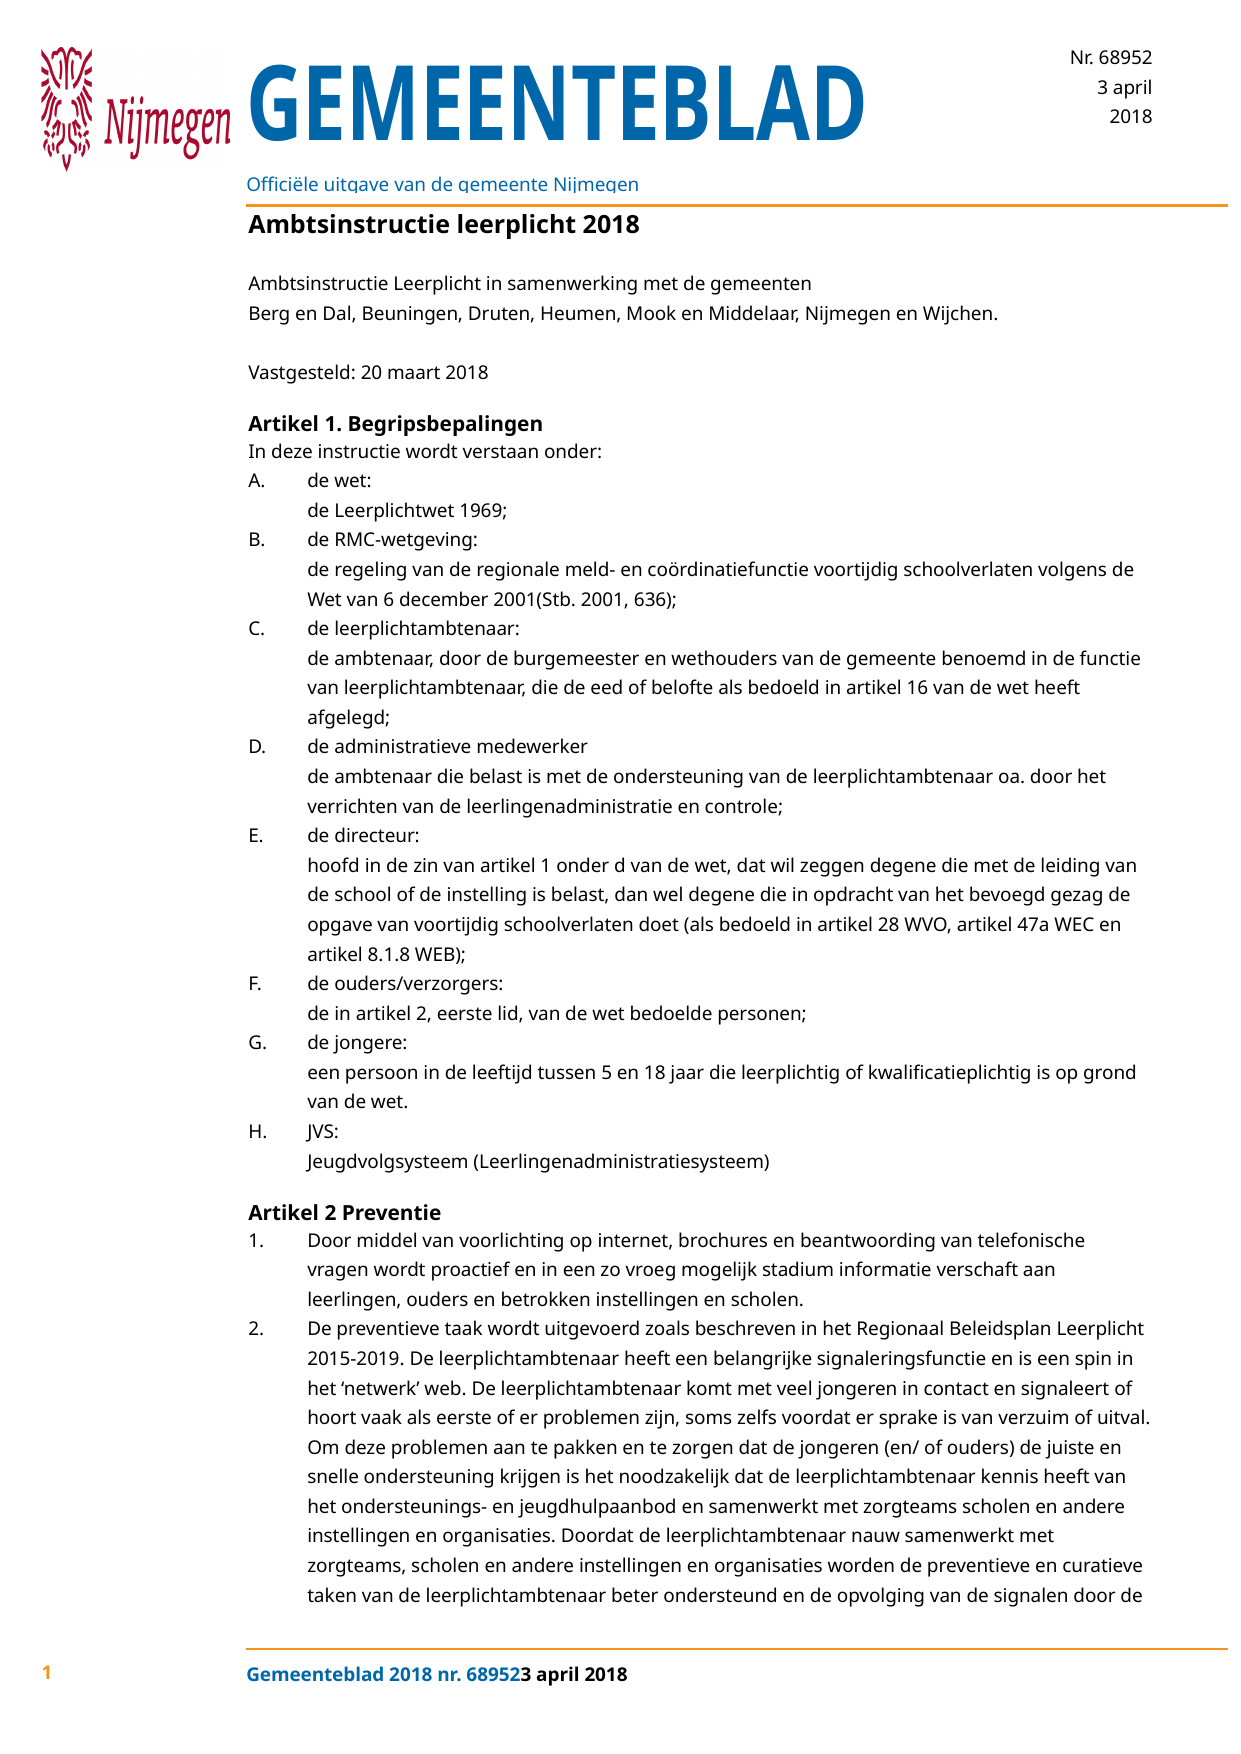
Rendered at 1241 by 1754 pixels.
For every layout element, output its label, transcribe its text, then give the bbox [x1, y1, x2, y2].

list de in artikel 2, eerste lid, van de wet bedoelde personen; [248, 1000, 1152, 1026]
list de jongere: [248, 1029, 1152, 1055]
text Artikel 1. Begripsbepalingen [248, 409, 1152, 438]
list de RMC-wetgeving: [248, 527, 1152, 552]
text Ambtsinstructie Leerplicht in samenwerking met de gemeenten [248, 270, 1152, 296]
list Jeugdvolgsysteem (Leerlingenadministratiesysteem) [248, 1148, 1152, 1174]
text Artikel 2 Preventie [248, 1198, 1152, 1227]
text In deze instructie wordt verstaan onder: [248, 438, 1152, 464]
list Door middel van voorlichting op internet, brochures en beantwoording van telefonische vragen wordt proactief en in een zo vroeg mogelijk stadium informatie verschaft aan leerlingen, ouders en betrokken instellingen en scholen. [248, 1227, 1152, 1312]
list JVS: [248, 1118, 1152, 1144]
list de Leerplichtwet 1969; [248, 497, 1152, 523]
list De preventieve taak wordt uitgevoerd zoals beschreven in het Regionaal Beleidsplan Leerplicht 2015-2019. De leerplichtambtenaar heeft een belangrijke signaleringsfunctie en is een spin in het ‘netwerk’ web. De leerplichtambtenaar komt met veel jongeren in contact en signaleert of hoort vaak als eerste of er problemen zijn, soms zelfs voordat er sprake is van verzuim of uitval. Om deze problemen aan te pakken en te zorgen dat de jongeren (en/ of ouders) de juiste en snelle ondersteuning krijgen is het noodzakelijk dat de leerplichtambtenaar kennis heeft van het ondersteunings- en jeugdhulpaanbod en samenwerkt met zorgteams scholen en andere instellingen en organisaties. Doordat de leerplichtambtenaar nauw samenwerkt met zorgteams, scholen en andere instellingen en organisaties worden de preventieve en curatieve taken van de leerplichtambtenaar beter ondersteund en de opvolging van de signalen door de [248, 1316, 1152, 1607]
list de regeling van de regionale meld- en coördinatiefunctie voortijdig schoolverlaten volgens de Wet van 6 december 2001(Stb. 2001, 636); [248, 556, 1152, 612]
picture [41, 47, 231, 172]
text Berg en Dal, Beuningen, Druten, Heumen, Mook en Middelaar, Nijmegen en Wijchen. [248, 300, 1152, 326]
text Vastgesteld: 20 maart 2018 [248, 359, 1152, 385]
list de leerplichtambtenaar: [248, 615, 1152, 641]
list de wet: [248, 467, 1152, 493]
text Ambtsinstructie leerplicht 2018 [248, 207, 1152, 241]
list de ambtenaar, door de burgemeester en wethouders van de gemeente benoemd in de functie van leerplichtambtenaar, die de eed of belofte als bedoeld in artikel 16 van de wet heeft afgelegd; [248, 645, 1152, 730]
list een persoon in de leeftijd tussen 5 en 18 jaar die leerplichtig of kwalificatieplichtig is op grond van de wet. [248, 1059, 1152, 1114]
list de ouders/verzorgers: [248, 970, 1152, 996]
list de administratieve medewerker [248, 734, 1152, 759]
list hoofd in de zin van artikel 1 onder d van de wet, dat wil zeggen degene die met de leiding van de school of de instelling is belast, dan wel degene die in opdracht van het bevoegd gezag de opgave van voortijdig schoolverlaten doet (als bedoeld in artikel 28 WVO, artikel 47a WEC en artikel 8.1.8 WEB); [248, 852, 1152, 967]
list de directeur: [248, 822, 1152, 848]
list de ambtenaar die belast is met de ondersteuning van de leerplichtambtenaar oa. door het verrichten van de leerlingenadministratie en controle; [248, 763, 1152, 819]
